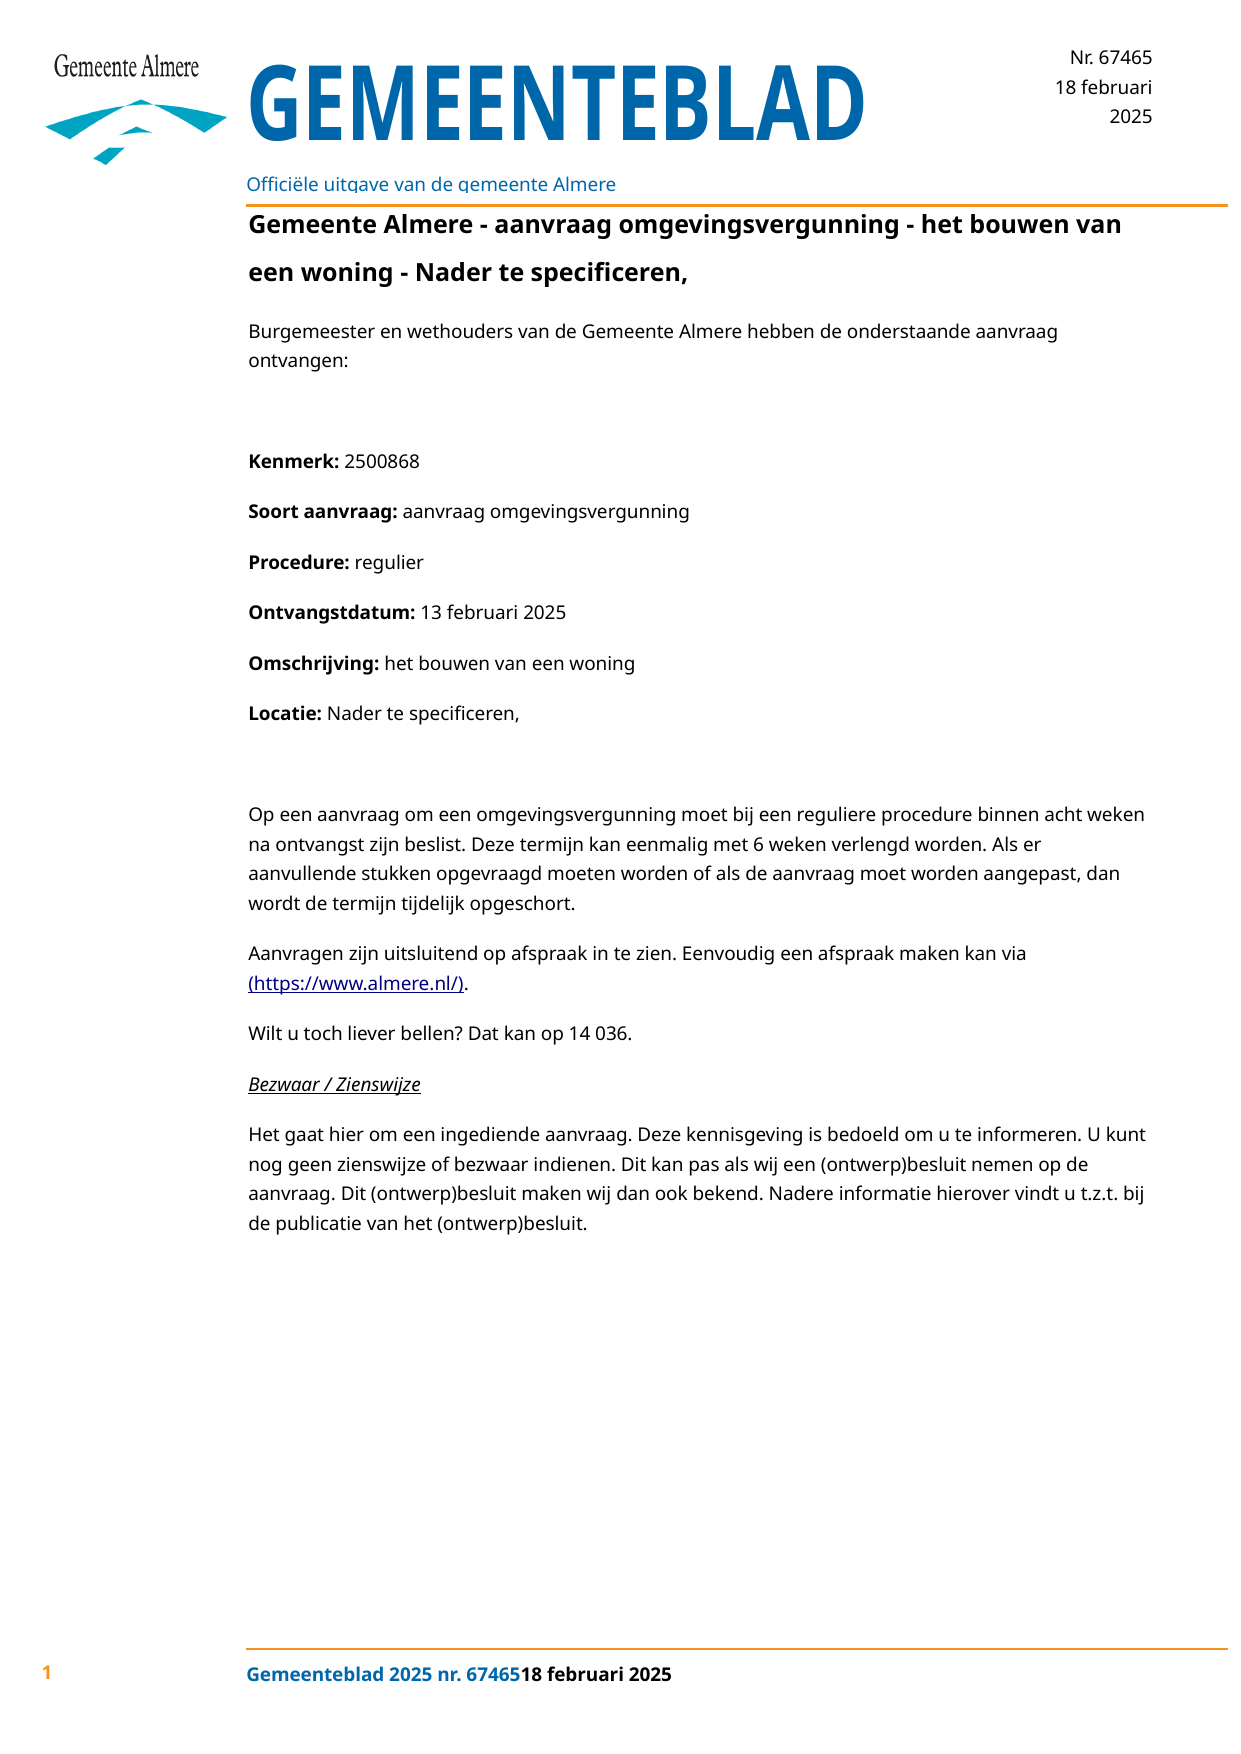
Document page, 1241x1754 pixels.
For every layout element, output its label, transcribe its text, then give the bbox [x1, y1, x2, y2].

text Omschrijving: het bouwen van een woning [248, 650, 1152, 676]
text Bezwaar / Zienswijze [248, 1071, 1152, 1097]
text Het gaat hier om een ingediende aanvraag. Deze kennisgeving is bedoeld om u te informeren. U kunt nog geen zienswijze of bezwaar indienen. Dit kan pas als wij een (ontwerp)besluit nemen op de aanvraag. Dit (ontwerp)besluit maken wij dan ook bekend. Nadere informatie hierover vindt u t.z.t. bij de publicatie van het (ontwerp)besluit. [248, 1121, 1152, 1236]
text Aanvragen zijn uitsluitend op afspraak in te zien. Eenvoudig een afspraak maken kan via (https://www.almere.nl/). [248, 940, 1152, 996]
picture [41, 47, 231, 172]
text Locatie: Nader te specificeren, [248, 700, 1152, 726]
text Procedure: regulier [248, 549, 1152, 575]
text Ontvangstdatum: 13 februari 2025 [248, 599, 1152, 625]
text Op een aanvraag om een omgevingsvergunning moet bij een reguliere procedure binnen acht weken na ontvangst zijn beslist. Deze termijn kan eenmalig met 6 weken verlengd worden. Als er aanvullende stukken opgevraagd moeten worden of als de aanvraag moet worden aangepast, dan wordt de termijn tijdelijk opgeschort. [248, 801, 1152, 916]
text Kenmerk: 2500868 [248, 448, 1152, 474]
text Wilt u toch liever bellen? Dat kan op 14 036. [248, 1020, 1152, 1046]
text Gemeente Almere - aanvraag omgevingsvergunning - het bouwen van een woning - Nader te specificeren, [248, 207, 1152, 288]
text Burgemeester en wethouders van de Gemeente Almere hebben de onderstaande aanvraag ontvangen: [248, 318, 1152, 373]
text Soort aanvraag: aanvraag omgevingsvergunning [248, 499, 1152, 524]
